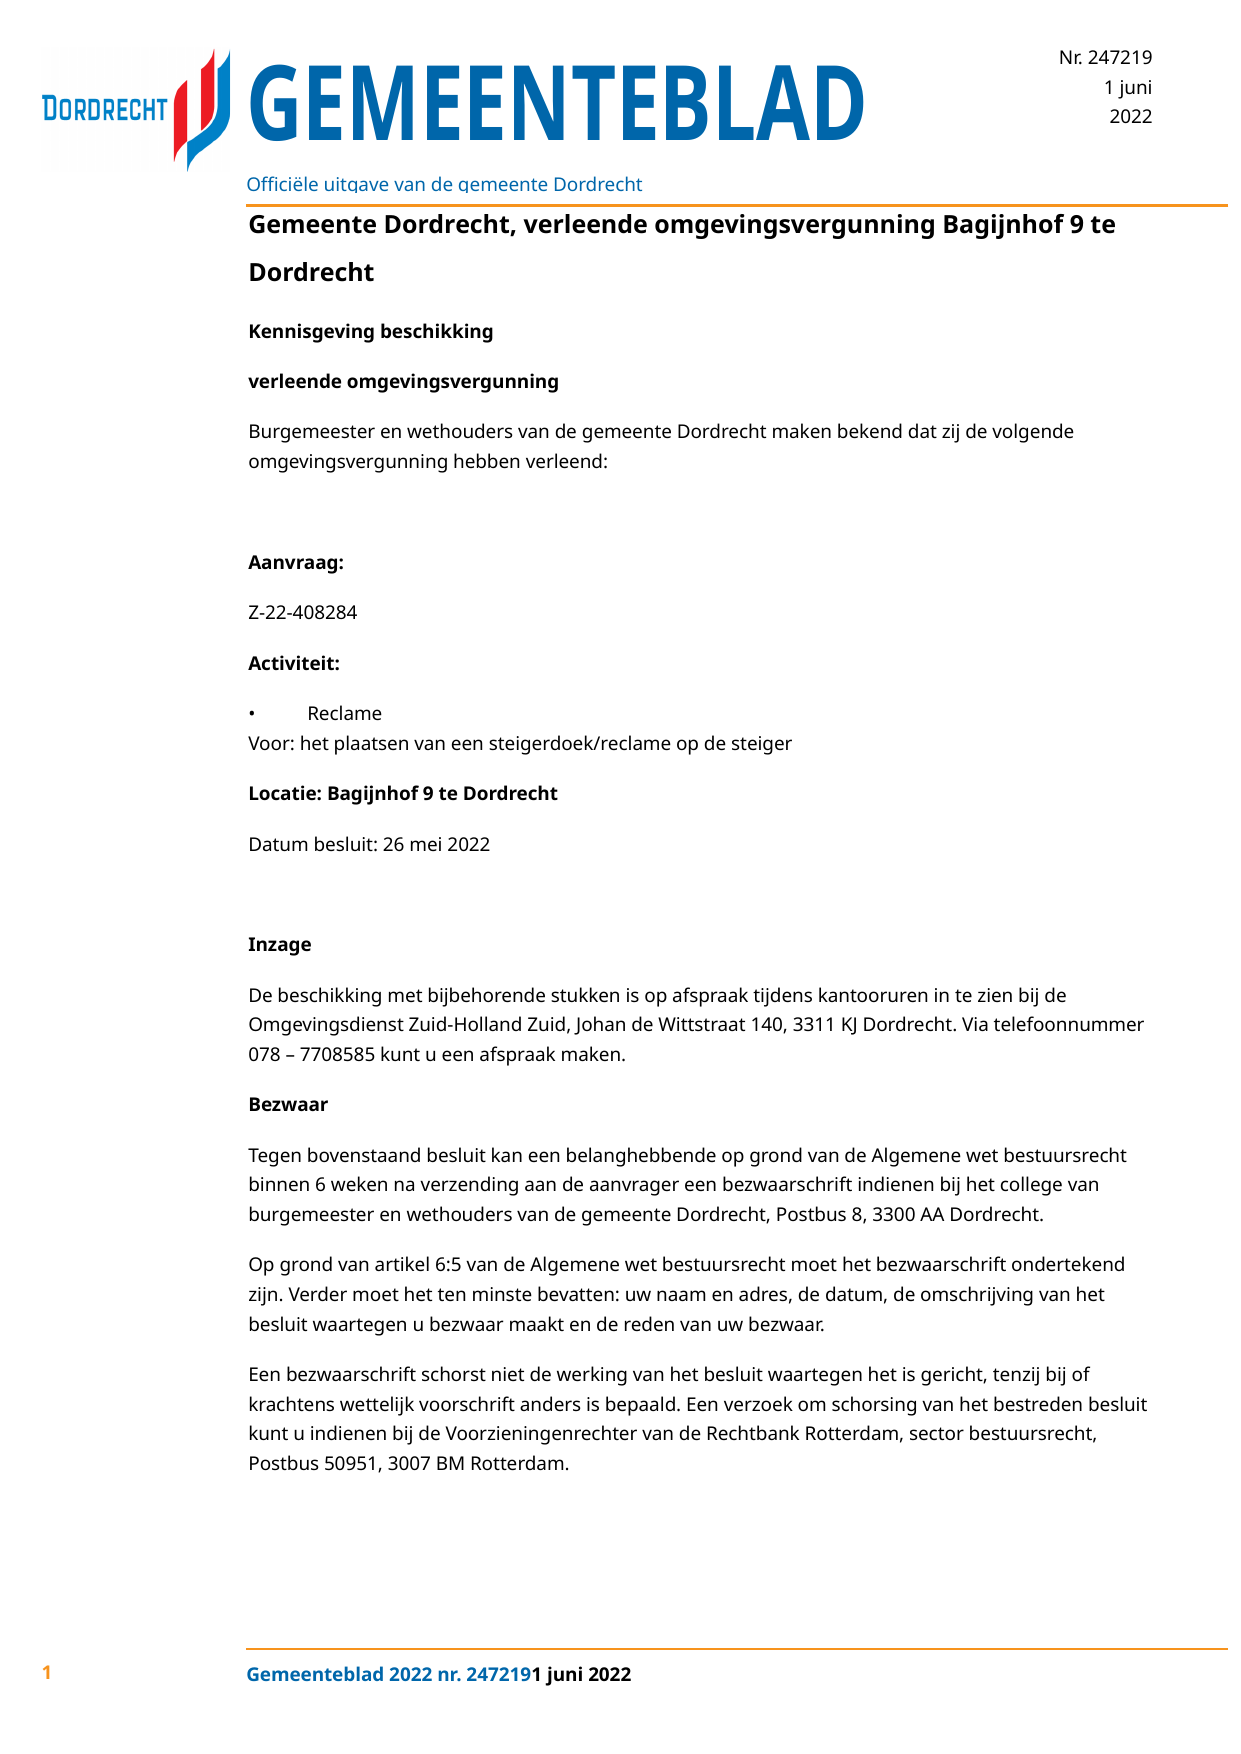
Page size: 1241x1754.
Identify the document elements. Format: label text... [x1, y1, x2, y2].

text Op grond van artikel 6:5 van de Algemene wet bestuursrecht moet het bezwaarschrift ondertekend zijn. Verder moet het ten minste bevatten: uw naam en adres, de datum, de omschrijving van het besluit waartegen u bezwaar maakt en de reden van uw bezwaar. [248, 1252, 1152, 1337]
list Reclame [248, 700, 1152, 726]
text Voor: het plaatsen van een steigerdoek/reclame op de steiger [248, 730, 1152, 756]
text Aanvraag: [248, 549, 1152, 575]
text Burgemeester en wethouders van de gemeente Dordrecht maken bekend dat zij de volgende omgevingsvergunning hebben verleend: [248, 419, 1152, 474]
text De beschikking met bijbehorende stukken is op afspraak tijdens kantooruren in te zien bij de Omgevingsdienst Zuid-Holland Zuid, Johan de Wittstraat 140, 3311 KJ Dordrecht. Via telefoonnummer 078 – 7708585 kunt u een afspraak maken. [248, 982, 1152, 1067]
text Inzage [248, 932, 1152, 957]
text Bezwaar [248, 1092, 1152, 1117]
picture [41, 47, 231, 172]
text Kennisgeving beschikking [248, 318, 1152, 344]
text Locatie: Bagijnhof 9 te Dordrecht [248, 780, 1152, 806]
text Gemeente Dordrecht, verleende omgevingsvergunning Bagijnhof 9 te Dordrecht [248, 207, 1152, 288]
text Datum besluit: 26 mei 2022 [248, 831, 1152, 857]
text Een bezwaarschrift schorst niet de werking van het besluit waartegen het is gericht, tenzij bij of krachtens wettelijk voorschrift anders is bepaald. Een verzoek om schorsing van het bestreden besluit kunt u indienen bij de Voorzieningenrechter van de Rechtbank Rotterdam, sector bestuursrecht, Postbus 50951, 3007 BM Rotterdam. [248, 1361, 1152, 1476]
text Activiteit: [248, 650, 1152, 676]
text Tegen bovenstaand besluit kan een belanghebbende op grond van de Algemene wet bestuursrecht binnen 6 weken na verzending aan de aanvrager een bezwaarschrift indienen bij het college van burgemeester en wethouders van de gemeente Dordrecht, Postbus 8, 3300 AA Dordrecht. [248, 1142, 1152, 1227]
text Z-22-408284 [248, 599, 1152, 625]
text verleende omgevingsvergunning [248, 368, 1152, 394]
